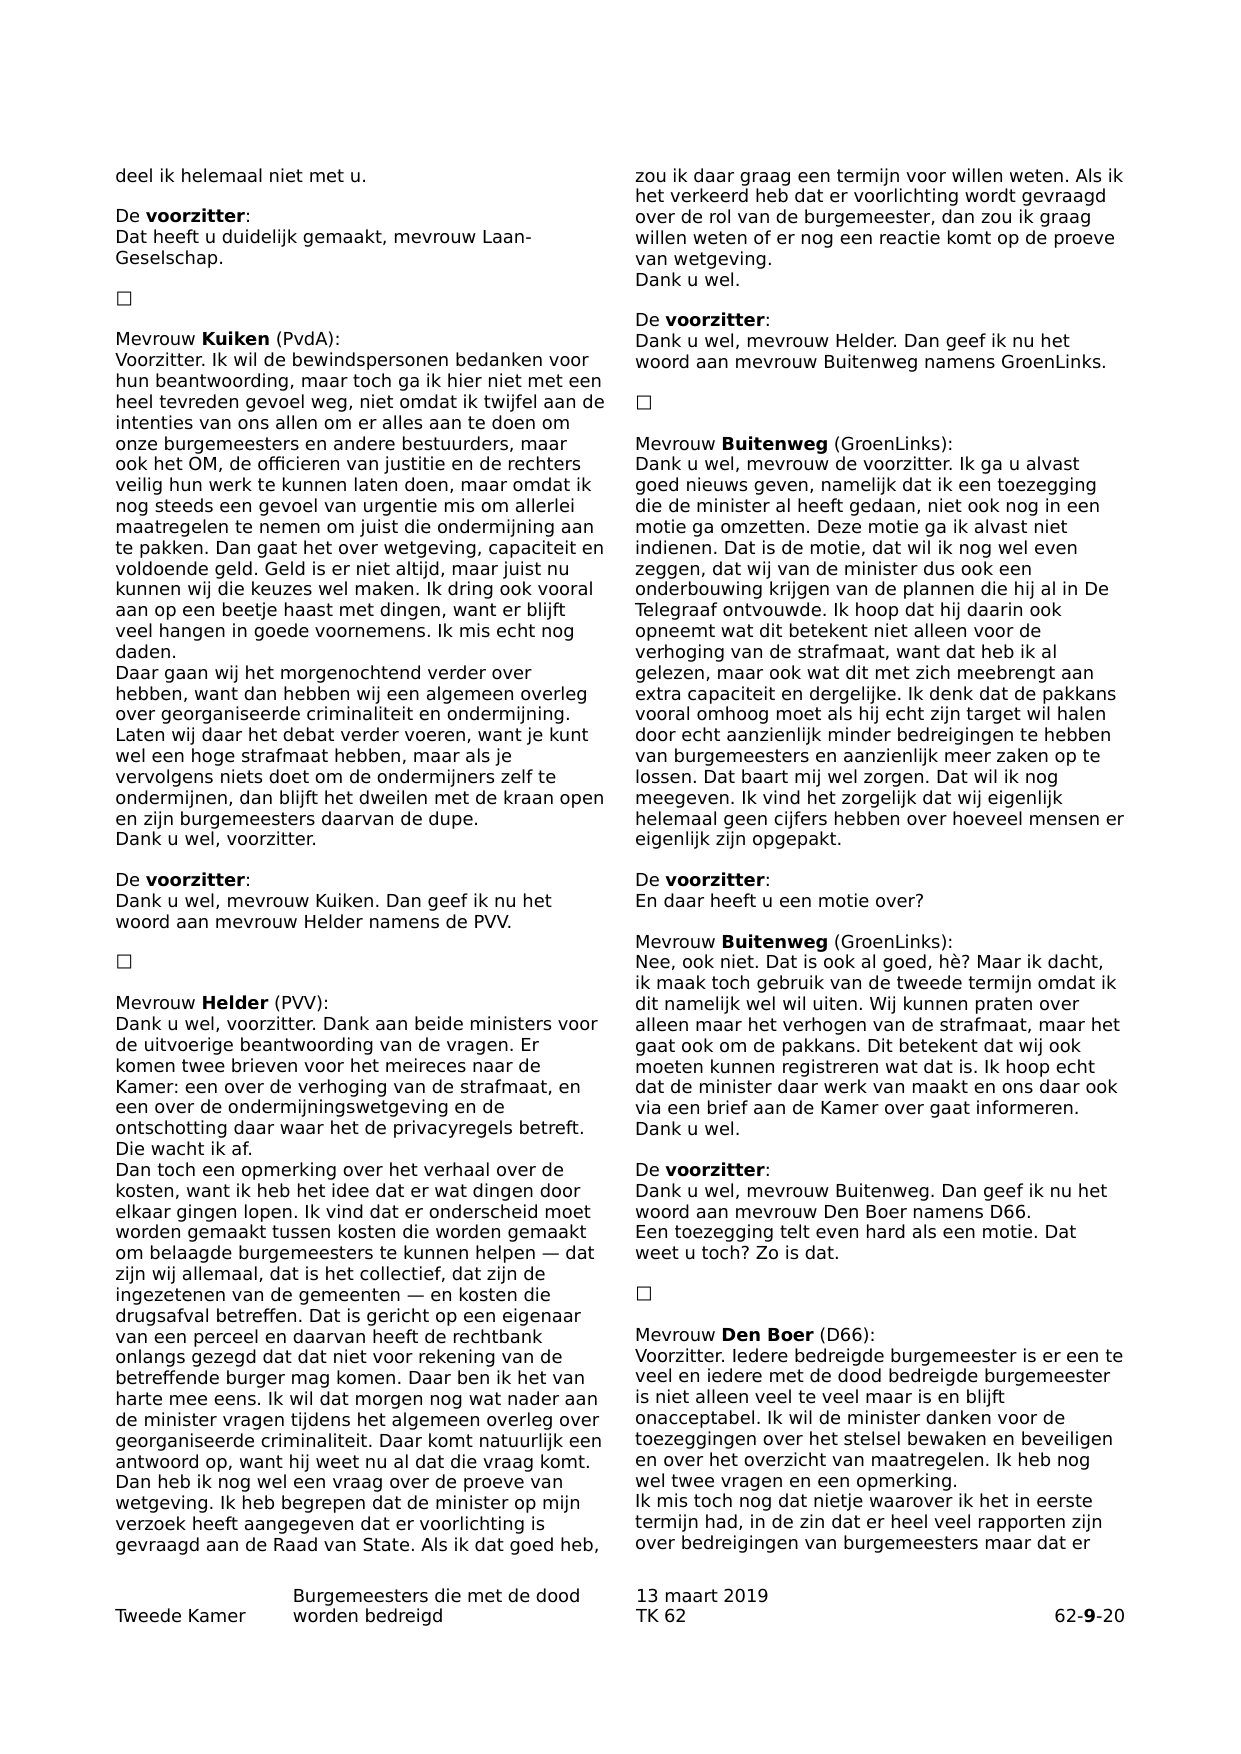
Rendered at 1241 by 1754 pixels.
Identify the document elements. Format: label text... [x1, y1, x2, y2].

text Nee, ook niet. Dat is ook al goed, hè? Maar ik dacht, ik maak toch gebruik van de tweede termijn omdat ik dit namelijk wel wil uiten. Wij kunnen praten over alleen maar het verhogen van de strafmaat, maar het gaat ook om de pakkans. Dit betekent dat wij ook moeten kunnen registreren wat dat is. Ik hoop echt dat de minister daar werk van maakt en ons daar ook via een brief aan de Kamer over gaat informeren. [635, 952, 1125, 1119]
text Dank u wel, voorzitter. Dank aan beide ministers voor de uitvoerige beantwoording van de vragen. Er komen twee brieven voor het meireces naar de Kamer: een over de verhoging van de strafmaat, en een over de ondermijningswetgeving en de ontschotting daar waar het de privacyregels betreft. Die wacht ik af. [115, 1014, 605, 1160]
text Dan toch een opmerking over het verhaal over de kosten, want ik heb het idee dat er wat dingen door elkaar gingen lopen. Ik vind dat er onderscheid moet worden gemaakt tussen kosten die worden gemaakt om belaagde burgemeesters te kunnen helpen — dat zijn wij allemaal, dat is het collectief, dat zijn de ingezetenen van de gemeenten — en kosten die drugsafval betreffen. Dat is gericht op een eigenaar van een perceel en daarvan heeft de rechtbank onlangs gezegd dat dat niet voor rekening van de betreffende burger mag komen. Daar ben ik het van harte mee eens. Ik wil dat morgen nog wat nader aan de minister vragen tijdens het algemeen overleg over georganiseerde criminaliteit. Daar komt natuurlijk een antwoord op, want hij weet nu al dat die vraag komt. [115, 1160, 605, 1472]
text ⬜ [115, 952, 605, 973]
text ⬜ [635, 393, 1125, 413]
text En daar heeft u een motie over? [635, 891, 1125, 912]
text Mevrouw Kuiken (PvdA): [115, 329, 605, 350]
text deel ik helemaal niet met u. [115, 165, 605, 186]
text zou ik daar graag een termijn voor willen weten. Als ik het verkeerd heb dat er voorlichting wordt gevraagd over de rol van de burgemeester, dan zou ik graag willen weten of er nog een reactie komt op de proeve van wetgeving. [635, 165, 1125, 269]
text Dank u wel, mevrouw Buitenweg. Dan geef ik nu het woord aan mevrouw Den Boer namens D66. [635, 1181, 1125, 1222]
text ⬜ [635, 1284, 1125, 1304]
text Ik mis toch nog dat nietje waarover ik het in eerste termijn had, in de zin dat er heel veel rapporten zijn over bedreigingen van burgemeesters maar dat er [635, 1491, 1125, 1554]
text Dat heeft u duidelijk gemaakt, mevrouw Laan-Geselschap. [115, 227, 605, 268]
text Dan heb ik nog wel een vraag over de proeve van wetgeving. Ik heb begrepen dat de minister op mijn verzoek heeft aangegeven dat er voorlichting is gevraagd aan de Raad van State. Als ik dat goed heb, [115, 1472, 605, 1556]
text Voorzitter. Ik wil de bewindspersonen bedanken voor hun beantwoording, maar toch ga ik hier niet met een heel tevreden gevoel weg, niet omdat ik twijfel aan de intenties van ons allen om er alles aan te doen om onze burgemeesters en andere bestuurders, maar ook het OM, de officieren van justitie en de rechters veilig hun werk te kunnen laten doen, maar omdat ik nog steeds een gevoel van urgentie mis om allerlei maatregelen te nemen om juist die ondermijning aan te pakken. Dan gaat het over wetgeving, capaciteit en voldoende geld. Geld is er niet altijd, maar juist nu kunnen wij die keuzes wel maken. Ik dring ook vooral aan op een beetje haast met dingen, want er blijft veel hangen in goede voornemens. Ik mis echt nog daden. [115, 350, 605, 662]
text Mevrouw Buitenweg (GroenLinks): [635, 433, 1125, 454]
text Dank u wel, mevrouw Helder. Dan geef ik nu het woord aan mevrouw Buitenweg namens GroenLinks. [635, 331, 1125, 373]
text Daar gaan wij het morgenochtend verder over hebben, want dan hebben wij een algemeen overleg over georganiseerde criminaliteit en ondermijning. Laten wij daar het debat verder voeren, want je kunt wel een hoge strafmaat hebben, maar als je vervolgens niets doet om de ondermijners zelf te ondermijnen, dan blijft het dweilen met de kraan open en zijn burgemeesters daarvan de dupe. [115, 662, 605, 829]
text Dank u wel. [635, 1119, 1125, 1140]
text Dank u wel, mevrouw de voorzitter. Ik ga u alvast goed nieuws geven, namelijk dat ik een toezegging die de minister al heeft gedaan, niet ook nog in een motie ga omzetten. Deze motie ga ik alvast niet indienen. Dat is de motie, dat wil ik nog wel even zeggen, dat wij van de minister dus ook een onderbouwing krijgen van de plannen die hij al in De Telegraaf ontvouwde. Ik hoop dat hij daarin ook opneemt wat dit betekent niet alleen voor de verhoging van de strafmaat, want dat heb ik al gelezen, maar ook wat dit met zich meebrengt aan extra capaciteit en dergelijke. Ik denk dat de pakkans vooral omhoog moet als hij echt zijn target wil halen door echt aanzienlijk minder bedreigingen te hebben van burgemeesters en aanzienlijk meer zaken op te lossen. Dat baart mij wel zorgen. Dat wil ik nog meegeven. Ik vind het zorgelijk dat wij eigenlijk helemaal geen cijfers hebben over hoeveel mensen er eigenlijk zijn opgepakt. [635, 454, 1125, 850]
text De voorzitter: [115, 206, 605, 227]
text Een toezegging telt even hard als een motie. Dat weet u toch? Zo is dat. [635, 1222, 1125, 1264]
text De voorzitter: [635, 870, 1125, 891]
text ⬜ [115, 288, 605, 309]
text De voorzitter: [635, 1160, 1125, 1181]
text Mevrouw Buitenweg (GroenLinks): [635, 932, 1125, 952]
text Mevrouw Helder (PVV): [115, 993, 605, 1014]
text De voorzitter: [635, 310, 1125, 331]
text Voorzitter. Iedere bedreigde burgemeester is er een te veel en iedere met de dood bedreigde burgemeester is niet alleen veel te veel maar is en blijft onacceptabel. Ik wil de minister danken voor de toezeggingen over het stelsel bewaken en beveiligen en over het overzicht van maatregelen. Ik heb nog wel twee vragen en een opmerking. [635, 1345, 1125, 1491]
text De voorzitter: [115, 870, 605, 891]
text Dank u wel. [635, 269, 1125, 290]
text Mevrouw Den Boer (D66): [635, 1324, 1125, 1345]
text Dank u wel, voorzitter. [115, 829, 605, 850]
text Dank u wel, mevrouw Kuiken. Dan geef ik nu het woord aan mevrouw Helder namens de PVV. [115, 891, 605, 932]
